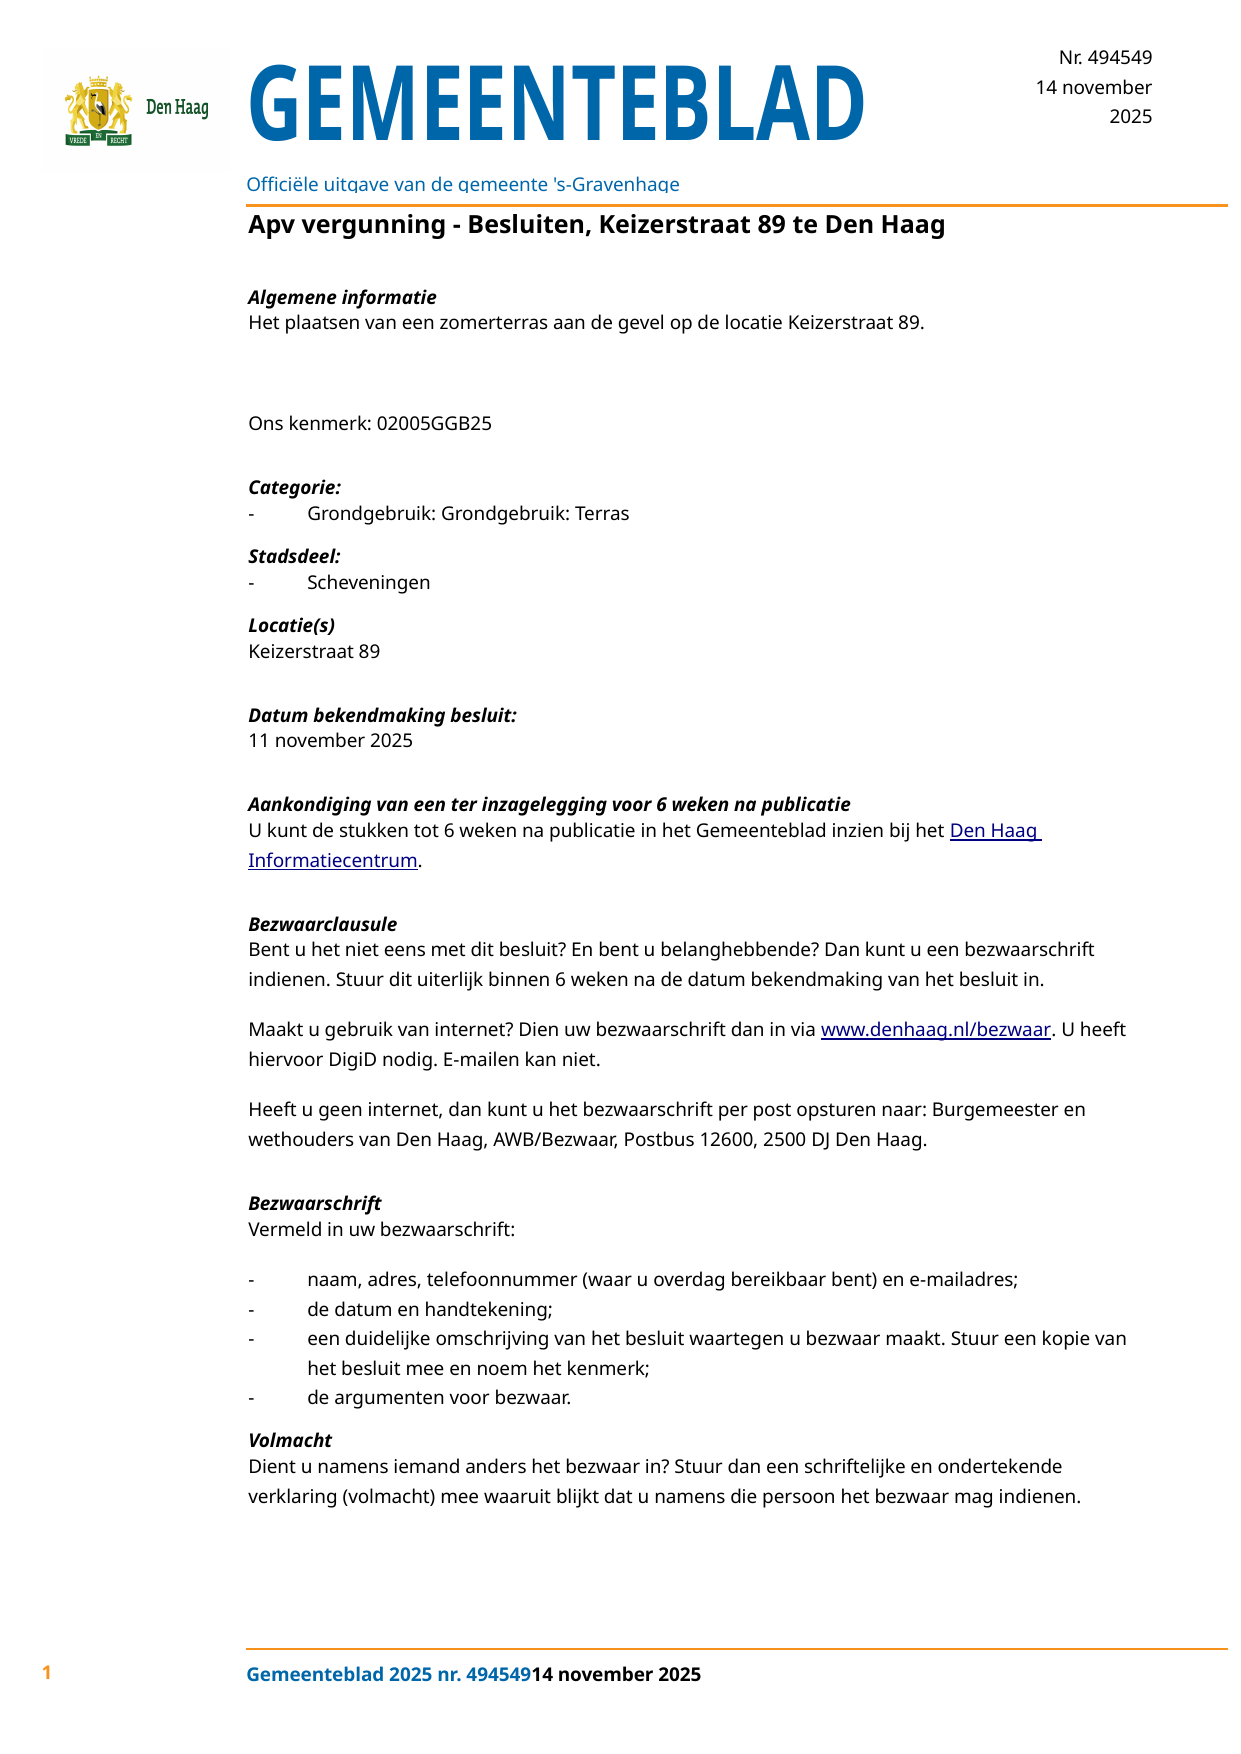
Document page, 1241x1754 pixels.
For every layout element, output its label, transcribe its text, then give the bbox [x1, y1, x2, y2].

text Apv vergunning - Besluiten, Keizerstraat 89 te Den Haag [248, 207, 1152, 241]
text Keizerstraat 89 [248, 638, 1152, 663]
text Bent u het niet eens met dit besluit? En bent u belanghebbende? Dan kunt u een bezwaarschrift indienen. Stuur dit uiterlijk binnen 6 weken na de datum bekendmaking van het besluit in. [248, 936, 1152, 992]
text 11 november 2025 [248, 727, 1152, 753]
picture [41, 47, 231, 172]
text U kunt de stukken tot 6 weken na publicatie in het Gemeenteblad inzien bij het Den Haag Informatiecentrum. [248, 817, 1152, 872]
text Categorie: [248, 474, 1152, 500]
list Scheveningen [248, 569, 1152, 595]
list naam, adres, telefoonnummer (waar u overdag bereikbaar bent) en e-mailadres; [248, 1266, 1152, 1292]
text Datum bekendmaking besluit: [248, 702, 1152, 727]
list de argumenten voor bezwaar. [248, 1384, 1152, 1410]
list de datum en handtekening; [248, 1296, 1152, 1321]
text Stadsdeel: [248, 543, 1152, 569]
text Dient u namens iemand anders het bezwaar in? Stuur dan een schriftelijke en ondertekende verklaring (volmacht) mee waaruit blijkt dat u namens die persoon het bezwaar mag indienen. [248, 1453, 1152, 1509]
text Aankondiging van een ter inzagelegging voor 6 weken na publicatie [248, 791, 1152, 817]
text Maakt u gebruik van internet? Dien uw bezwaarschrift dan in via www.denhaag.nl/bezwaar. U heeft hiervoor DigiD nodig. E-mailen kan niet. [248, 1016, 1152, 1072]
text Algemene informatie [248, 284, 1152, 309]
text Bezwaarclausule [248, 911, 1152, 936]
text Volmacht [248, 1428, 1152, 1453]
text Bezwaarschrift [248, 1190, 1152, 1216]
list Grondgebruik: Grondgebruik: Terras [248, 500, 1152, 526]
text Vermeld in uw bezwaarschrift: [248, 1216, 1152, 1241]
text Ons kenmerk: 02005GGB25 [248, 410, 1152, 436]
text Het plaatsen van een zomerterras aan de gevel op de locatie Keizerstraat 89. [248, 309, 1152, 335]
text Locatie(s) [248, 612, 1152, 638]
text Heeft u geen internet, dan kunt u het bezwaarschrift per post opsturen naar: Burgemeester en wethouders van Den Haag, AWB/Bezwaar, Postbus 12600, 2500 DJ Den Haag. [248, 1096, 1152, 1152]
list een duidelijke omschrijving van het besluit waartegen u bezwaar maakt. Stuur een kopie van het besluit mee en noem het kenmerk; [248, 1325, 1152, 1381]
